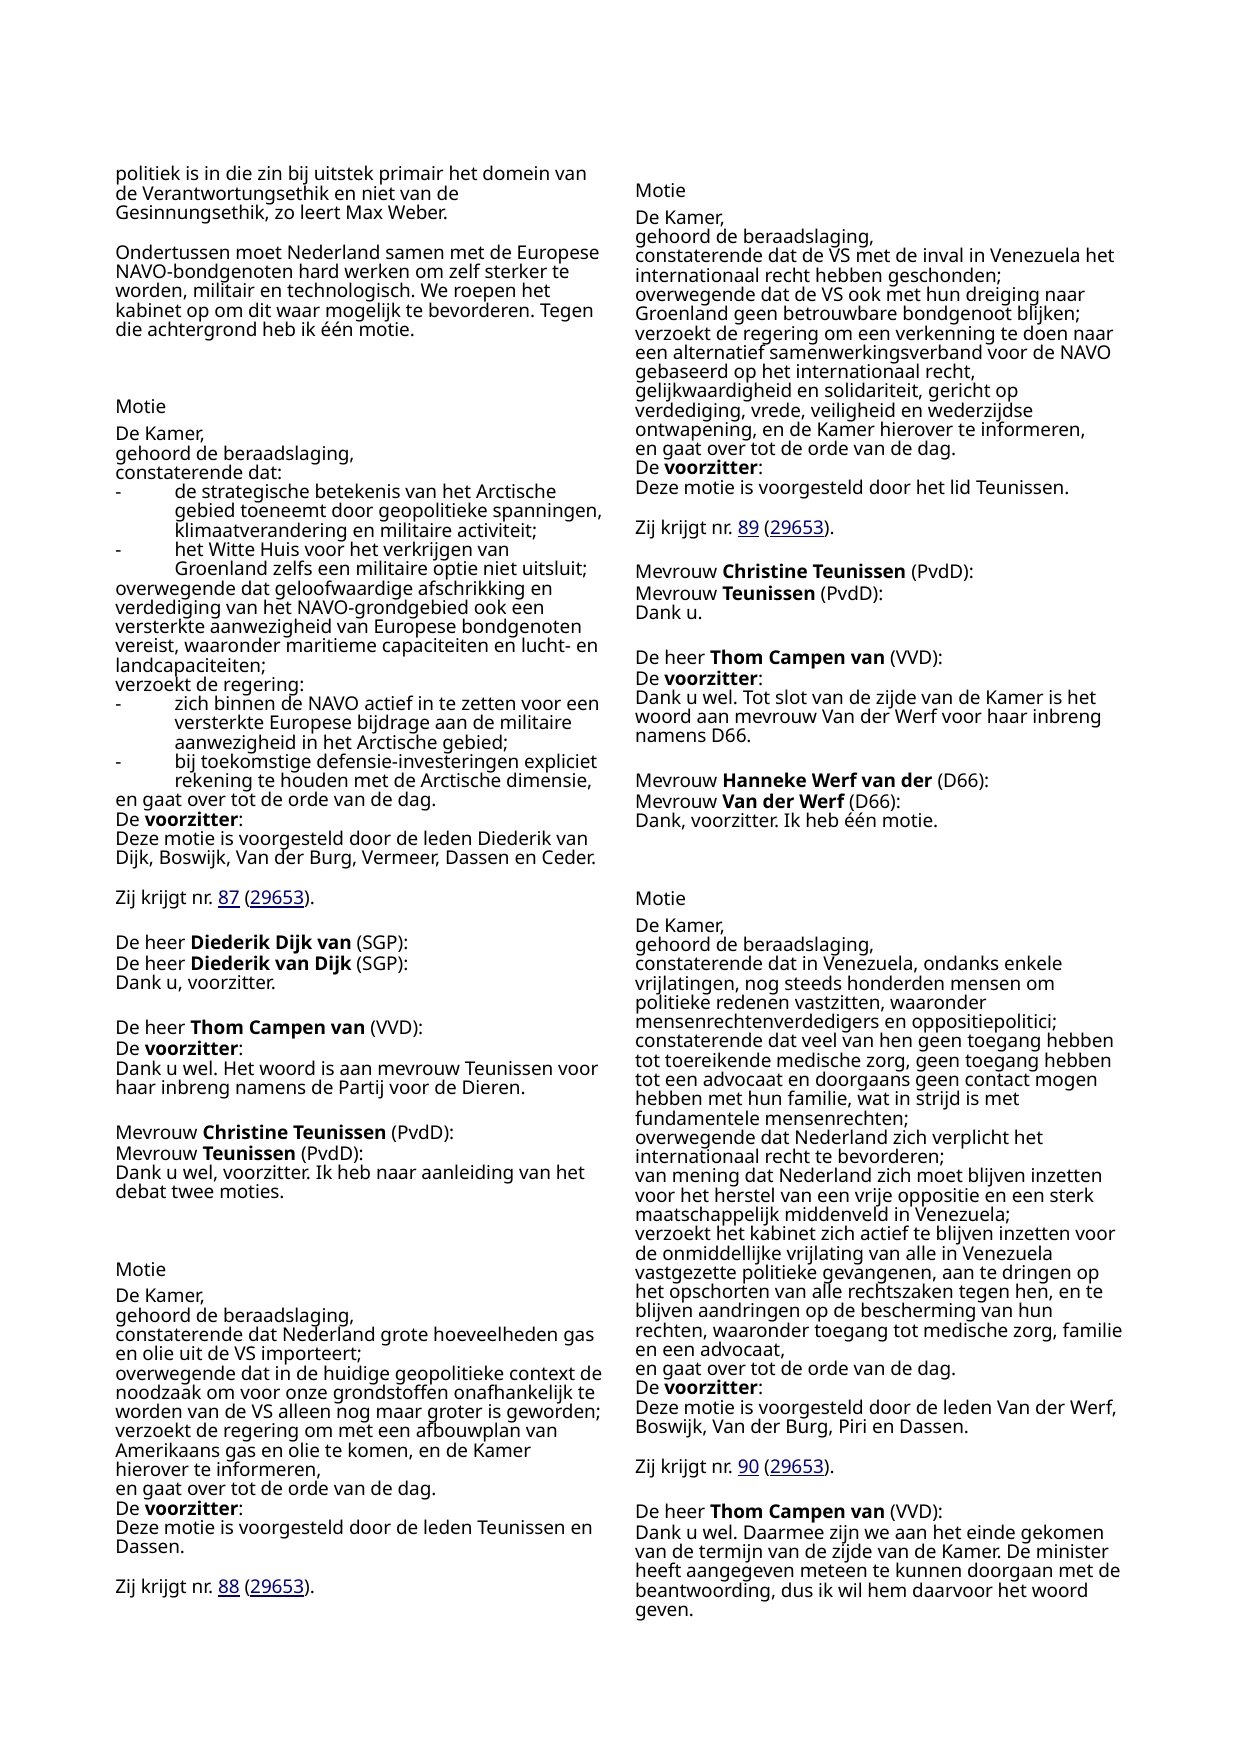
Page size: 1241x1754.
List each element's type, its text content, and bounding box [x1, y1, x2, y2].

text Dank u wel. Tot slot van de zijde van de Kamer is het woord aan mevrouw Van der Werf voor haar inbreng namens D66. [635, 689, 1125, 747]
text Motie [635, 177, 1125, 203]
text Zij krijgt nr. 90 (29653). [635, 1458, 1125, 1477]
text gehoord de beraadslaging, [115, 1307, 605, 1326]
list de strategische betekenis van het Arctische gebied toeneemt door geopolitieke spanningen, klimaatverandering en militaire activiteit; [115, 483, 605, 541]
text De voorzitter: [635, 459, 1125, 479]
text Motie [115, 394, 605, 419]
text Deze motie is voorgesteld door de leden Van der Werf, Boswijk, Van der Burg, Piri en Dassen. [635, 1399, 1125, 1437]
text Dank u wel, voorzitter. Ik heb naar aanleiding van het debat twee moties. [115, 1164, 605, 1202]
text Deze motie is voorgesteld door de leden Teunissen en Dassen. [115, 1519, 605, 1557]
text Dank u. [635, 604, 1125, 623]
text De heer Diederik van Dijk (SGP): [115, 955, 605, 974]
text Mevrouw Christine Teunissen (PvdD): [635, 559, 1125, 584]
text constaterende dat: [115, 464, 605, 483]
text constaterende dat in Venezuela, ondanks enkele vrijlatingen, nog steeds honderden mensen om politieke redenen vastzitten, waaronder mensenrechtenverdedigers en oppositiepolitici; [635, 955, 1125, 1032]
text Dank u wel. Daarmee zijn we aan het einde gekomen van de termijn van de zijde van de Kamer. De minister heeft aangegeven meteen te kunnen doorgaan met de beantwoording, dus ik wil hem daarvoor het woord geven. [635, 1524, 1125, 1620]
text gehoord de beraadslaging, [115, 444, 605, 464]
text De voorzitter: [115, 1499, 605, 1519]
text en gaat over tot de orde van de dag. [635, 440, 1125, 459]
text Mevrouw Teunissen (PvdD): [635, 584, 1125, 604]
text overwegende dat de VS ook met hun dreiging naar Groenland geen betrouwbare bondgenoot blijken; [635, 286, 1125, 324]
text Deze motie is voorgesteld door het lid Teunissen. [635, 479, 1125, 498]
text De voorzitter: [635, 669, 1125, 689]
text De voorzitter: [635, 1379, 1125, 1399]
text De heer Thom Campen van (VVD): [635, 644, 1125, 669]
text Zij krijgt nr. 88 (29653). [115, 1578, 605, 1597]
text De Kamer, [635, 917, 1125, 936]
text politiek is in die zin bij uitstek primair het domein van de Verantwortungsethik en niet van de Gesinnungsethik, zo leert Max Weber. [115, 165, 605, 223]
text Mevrouw Hanneke Werf van der (D66): [635, 767, 1125, 793]
text Mevrouw Teunissen (PvdD): [115, 1144, 605, 1164]
text De heer Diederik Dijk van (SGP): [115, 929, 605, 955]
text Dank u, voorzitter. [115, 974, 605, 994]
text De heer Thom Campen van (VVD): [635, 1498, 1125, 1524]
text gehoord de beraadslaging, [635, 936, 1125, 955]
text constaterende dat Nederland grote hoeveelheden gas en olie uit de VS importeert; [115, 1326, 605, 1364]
text gehoord de beraadslaging, [635, 228, 1125, 247]
text De voorzitter: [115, 1040, 605, 1059]
list bij toekomstige defensie-investeringen expliciet rekening te houden met de Arctische dimensie, [115, 753, 605, 791]
text verzoekt het kabinet zich actief te blijven inzetten voor de onmiddellijke vrijlating van alle in Venezuela vastgezette politieke gevangenen, aan te dringen op het opschorten van alle rechtszaken tegen hen, en te blijven aandringen op de bescherming van hun rechten, waaronder toegang tot medische zorg, familie en een advocaat, [635, 1225, 1125, 1360]
text De voorzitter: [115, 811, 605, 830]
text De Kamer, [115, 425, 605, 444]
text constaterende dat veel van hen geen toegang hebben tot toereikende medische zorg, geen toegang hebben tot een advocaat en doorgaans geen contact mogen hebben met hun familie, wat in strijd is met fundamentele mensenrechten; [635, 1032, 1125, 1129]
text en gaat over tot de orde van de dag. [115, 791, 605, 811]
text overwegende dat geloofwaardige afschrikking en verdediging van het NAVO-grondgebied ook een versterkte aanwezigheid van Europese bondgenoten vereist, waaronder maritieme capaciteiten en lucht- en landcapaciteiten; [115, 579, 605, 676]
list zich binnen de NAVO actief in te zetten voor een versterkte Europese bijdrage aan de militaire aanwezigheid in het Arctische gebied; [115, 695, 605, 753]
text van mening dat Nederland zich moet blijven inzetten voor het herstel van een vrije oppositie en een sterk maatschappelijk middenveld in Venezuela; [635, 1167, 1125, 1225]
text De Kamer, [115, 1287, 605, 1307]
text Motie [635, 885, 1125, 911]
text Zij krijgt nr. 89 (29653). [635, 519, 1125, 538]
text en gaat over tot de orde van de dag. [635, 1360, 1125, 1379]
text overwegende dat Nederland zich verplicht het internationaal recht te bevorderen; [635, 1129, 1125, 1167]
text Ondertussen moet Nederland samen met de Europese NAVO-bondgenoten hard werken om zelf sterker te worden, militair en technologisch. We roepen het kabinet op om dit waar mogelijk te bevorderen. Tegen die achtergrond heb ik één motie. [115, 244, 605, 340]
text Mevrouw Christine Teunissen (PvdD): [115, 1119, 605, 1144]
text Motie [115, 1256, 605, 1282]
text Dank, voorzitter. Ik heb één motie. [635, 812, 1125, 832]
text en gaat over tot de orde van de dag. [115, 1480, 605, 1499]
text constaterende dat de VS met de inval in Venezuela het internationaal recht hebben geschonden; [635, 247, 1125, 286]
text Dank u wel. Het woord is aan mevrouw Teunissen voor haar inbreng namens de Partij voor de Dieren. [115, 1059, 605, 1098]
text De heer Thom Campen van (VVD): [115, 1014, 605, 1040]
text verzoekt de regering: [115, 676, 605, 695]
text Deze motie is voorgesteld door de leden Diederik van Dijk, Boswijk, Van der Burg, Vermeer, Dassen en Ceder. [115, 830, 605, 868]
text Mevrouw Van der Werf (D66): [635, 793, 1125, 812]
text verzoekt de regering om met een afbouwplan van Amerikaans gas en olie te komen, en de Kamer hierover te informeren, [115, 1422, 605, 1480]
list het Witte Huis voor het verkrijgen van Groenland zelfs een militaire optie niet uitsluit; [115, 541, 605, 579]
text Zij krijgt nr. 87 (29653). [115, 889, 605, 908]
text overwegende dat in de huidige geopolitieke context de noodzaak om voor onze grondstoffen onafhankelijk te worden van de VS alleen nog maar groter is geworden; [115, 1364, 605, 1422]
text De Kamer, [635, 209, 1125, 228]
text verzoekt de regering om een verkenning te doen naar een alternatief samenwerkingsverband voor de NAVO gebaseerd op het internationaal recht, gelijkwaardigheid en solidariteit, gericht op verdediging, vrede, veiligheid en wederzijdse ontwapening, en de Kamer hierover te informeren, [635, 324, 1125, 440]
